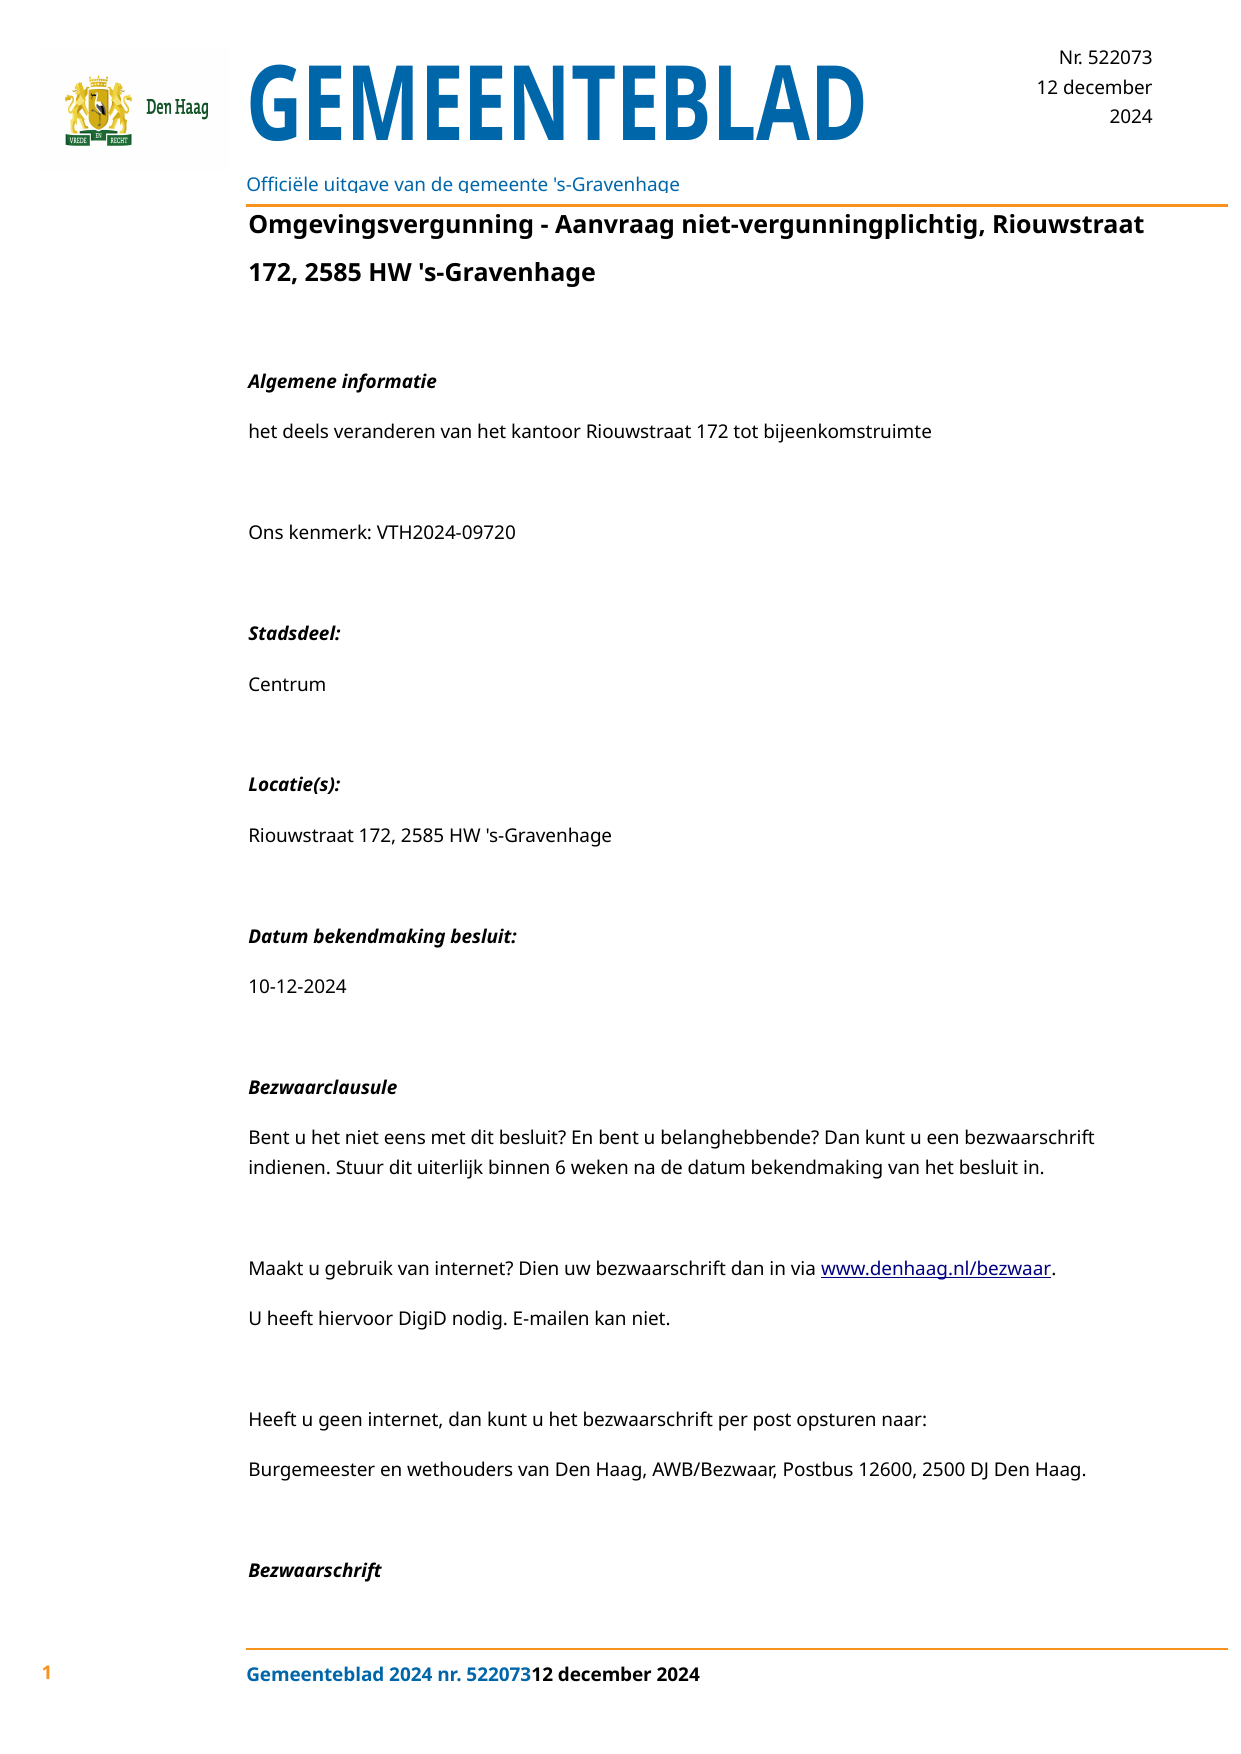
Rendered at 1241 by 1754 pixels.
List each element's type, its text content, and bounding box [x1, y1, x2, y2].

text Ons kenmerk: VTH2024-09720 [248, 519, 1152, 545]
text Riouwstraat 172, 2585 HW 's-Gravenhage [248, 822, 1152, 848]
text Bezwaarclausule [248, 1074, 1152, 1100]
text Algemene informatie [248, 368, 1152, 394]
text het deels veranderen van het kantoor Riouwstraat 172 tot bijeenkomstruimte [248, 419, 1152, 444]
picture [41, 47, 231, 172]
text Centrum [248, 671, 1152, 697]
text Burgemeester en wethouders van Den Haag, AWB/Bezwaar, Postbus 12600, 2500 DJ Den Haag. [248, 1457, 1152, 1482]
text Heeft u geen internet, dan kunt u het bezwaarschrift per post opsturen naar: [248, 1406, 1152, 1432]
text U heeft hiervoor DigiD nodig. E-mailen kan niet. [248, 1305, 1152, 1331]
text Stadsdeel: [248, 620, 1152, 646]
text Omgevingsvergunning - Aanvraag niet-vergunningplichtig, Riouwstraat 172, 2585 HW 's-Gravenhage [248, 207, 1152, 288]
text Bezwaarschrift [248, 1557, 1152, 1583]
text Datum bekendmaking besluit: [248, 923, 1152, 949]
text Bent u het niet eens met dit besluit? En bent u belanghebbende? Dan kunt u een bezwaarschrift indienen. Stuur dit uiterlijk binnen 6 weken na de datum bekendmaking van het besluit in. [248, 1124, 1152, 1180]
text Locatie(s): [248, 772, 1152, 797]
text Maakt u gebruik van internet? Dien uw bezwaarschrift dan in via www.denhaag.nl/bezwaar. [248, 1255, 1152, 1281]
text 10-12-2024 [248, 973, 1152, 999]
